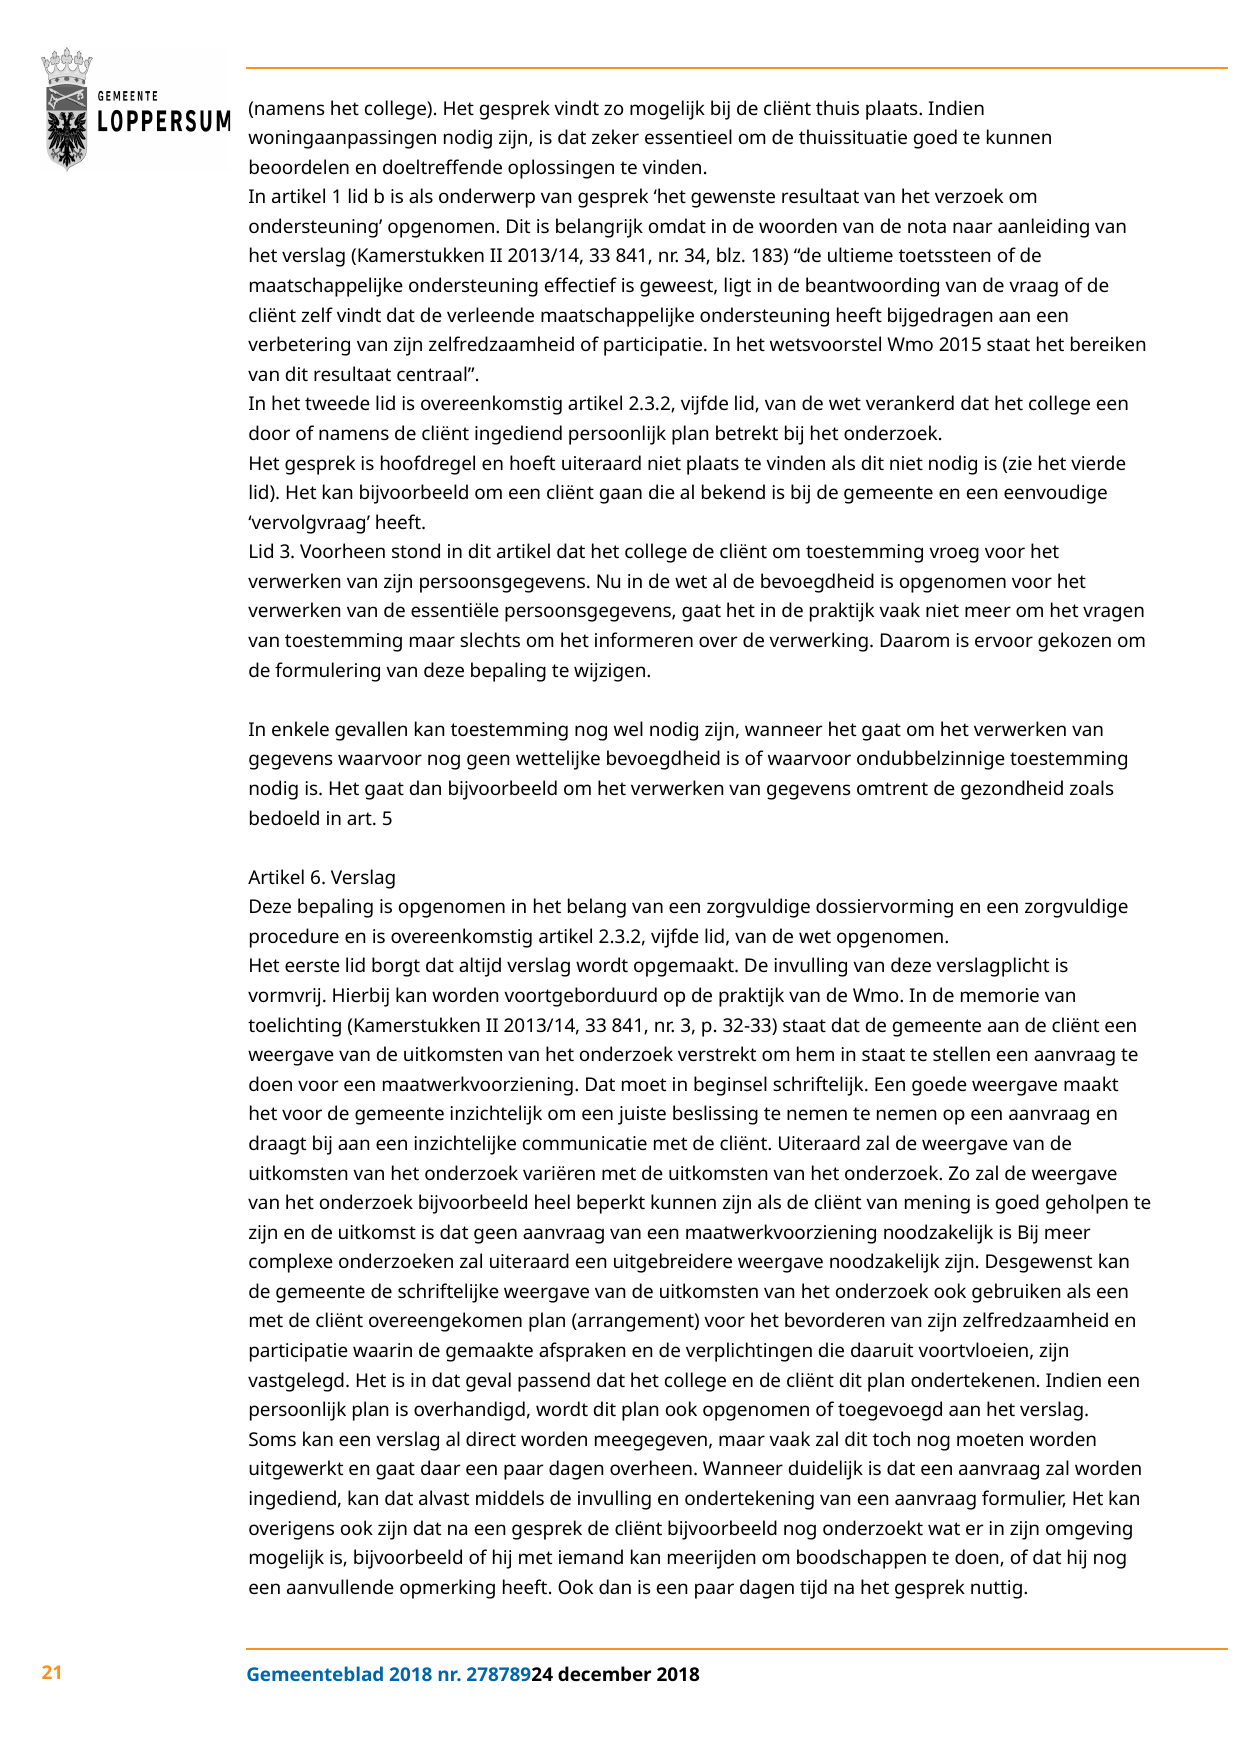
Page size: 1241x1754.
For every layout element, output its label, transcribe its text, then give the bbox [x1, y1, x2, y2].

text Lid 3. Voorheen stond in dit artikel dat het college de cliënt om toestemming vroeg voor het verwerken van zijn persoonsgegevens. Nu in de wet al de bevoegdheid is opgenomen voor het verwerken van de essentiële persoonsgegevens, gaat het in de praktijk vaak niet meer om het vragen van toestemming maar slechts om het informeren over de verwerking. Daarom is ervoor gekozen om de formulering van deze bepaling te wijzigen. [248, 538, 1152, 683]
text Artikel 6. Verslag [248, 864, 1152, 890]
text In enkele gevallen kan toestemming nog wel nodig zijn, wanneer het gaat om het verwerken van gegevens waarvoor nog geen wettelijke bevoegdheid is of waarvoor ondubbelzinnige toestemming nodig is. Het gaat dan bijvoorbeeld om het verwerken van gegevens omtrent de gezondheid zoals bedoeld in art. 5 [248, 716, 1152, 831]
text Soms kan een verslag al direct worden meegegeven, maar vaak zal dit toch nog moeten worden uitgewerkt en gaat daar een paar dagen overheen. Wanneer duidelijk is dat een aanvraag zal worden ingediend, kan dat alvast middels de invulling en ondertekening van een aanvraag formulier, Het kan overigens ook zijn dat na een gesprek de cliënt bijvoorbeeld nog onderzoekt wat er in zijn omgeving mogelijk is, bijvoorbeeld of hij met iemand kan meerijden om boodschappen te doen, of dat hij nog een aanvullende opmerking heeft. Ook dan is een paar dagen tijd na het gesprek nuttig. [248, 1426, 1152, 1600]
text In het tweede lid is overeenkomstig artikel 2.3.2, vijfde lid, van de wet verankerd dat het college een door of namens de cliënt ingediend persoonlijk plan betrekt bij het onderzoek. [248, 391, 1152, 446]
text Het eerste lid borgt dat altijd verslag wordt opgemaakt. De invulling van deze verslagplicht is vormvrij. Hierbij kan worden voortgeborduurd op de praktijk van de Wmo. In de memorie van toelichting (Kamerstukken II 2013/14, 33 841, nr. 3, p. 32-33) staat dat de gemeente aan de cliënt een weergave van de uitkomsten van het onderzoek verstrekt om hem in staat te stellen een aanvraag te doen voor een maatwerkvoorziening. Dat moet in beginsel schriftelijk. Een goede weergave maakt het voor de gemeente inzichtelijk om een juiste beslissing te nemen te nemen op een aanvraag en draagt bij aan een inzichtelijke communicatie met de cliënt. Uiteraard zal de weergave van de uitkomsten van het onderzoek variëren met de uitkomsten van het onderzoek. Zo zal de weergave van het onderzoek bijvoorbeeld heel beperkt kunnen zijn als de cliënt van mening is goed geholpen te zijn en de uitkomst is dat geen aanvraag van een maatwerkvoorziening noodzakelijk is Bij meer complexe onderzoeken zal uiteraard een uitgebreidere weergave noodzakelijk zijn. Desgewenst kan de gemeente de schriftelijke weergave van de uitkomsten van het onderzoek ook gebruiken als een met de cliënt overeengekomen plan (arrangement) voor het bevorderen van zijn zelfredzaamheid en participatie waarin de gemaakte afspraken en de verplichtingen die daaruit voortvloeien, zijn vastgelegd. Het is in dat geval passend dat het college en de cliënt dit plan ondertekenen. Indien een persoonlijk plan is overhandigd, wordt dit plan ook opgenomen of toegevoegd aan het verslag. [248, 953, 1152, 1422]
picture [41, 47, 231, 172]
text Deze bepaling is opgenomen in het belang van een zorgvuldige dossiervorming en een zorgvuldige procedure en is overeenkomstig artikel 2.3.2, vijfde lid, van de wet opgenomen. [248, 893, 1152, 949]
text In artikel 1 lid b is als onderwerp van gesprek ‘het gewenste resultaat van het verzoek om ondersteuning’ opgenomen. Dit is belangrijk omdat in de woorden van de nota naar aanleiding van het verslag (Kamerstukken II 2013/14, 33 841, nr. 34, blz. 183) “de ultieme toetssteen of de maatschappelijke ondersteuning effectief is geweest, ligt in de beantwoording van de vraag of de cliënt zelf vindt dat de verleende maatschappelijke ondersteuning heeft bijgedragen aan een verbetering van zijn zelfredzaamheid of participatie. In het wetsvoorstel Wmo 2015 staat het bereiken van dit resultaat centraal”. [248, 183, 1152, 387]
text (namens het college). Het gesprek vindt zo mogelijk bij de cliënt thuis plaats. Indien woningaanpassingen nodig zijn, is dat zeker essentieel om de thuissituatie goed te kunnen beoordelen en doeltreffende oplossingen te vinden. [248, 95, 1152, 180]
text Het gesprek is hoofdregel en hoeft uiteraard niet plaats te vinden als dit niet nodig is (zie het vierde lid). Het kan bijvoorbeeld om een cliënt gaan die al bekend is bij de gemeente en een eenvoudige ‘vervolgvraag’ heeft. [248, 450, 1152, 535]
